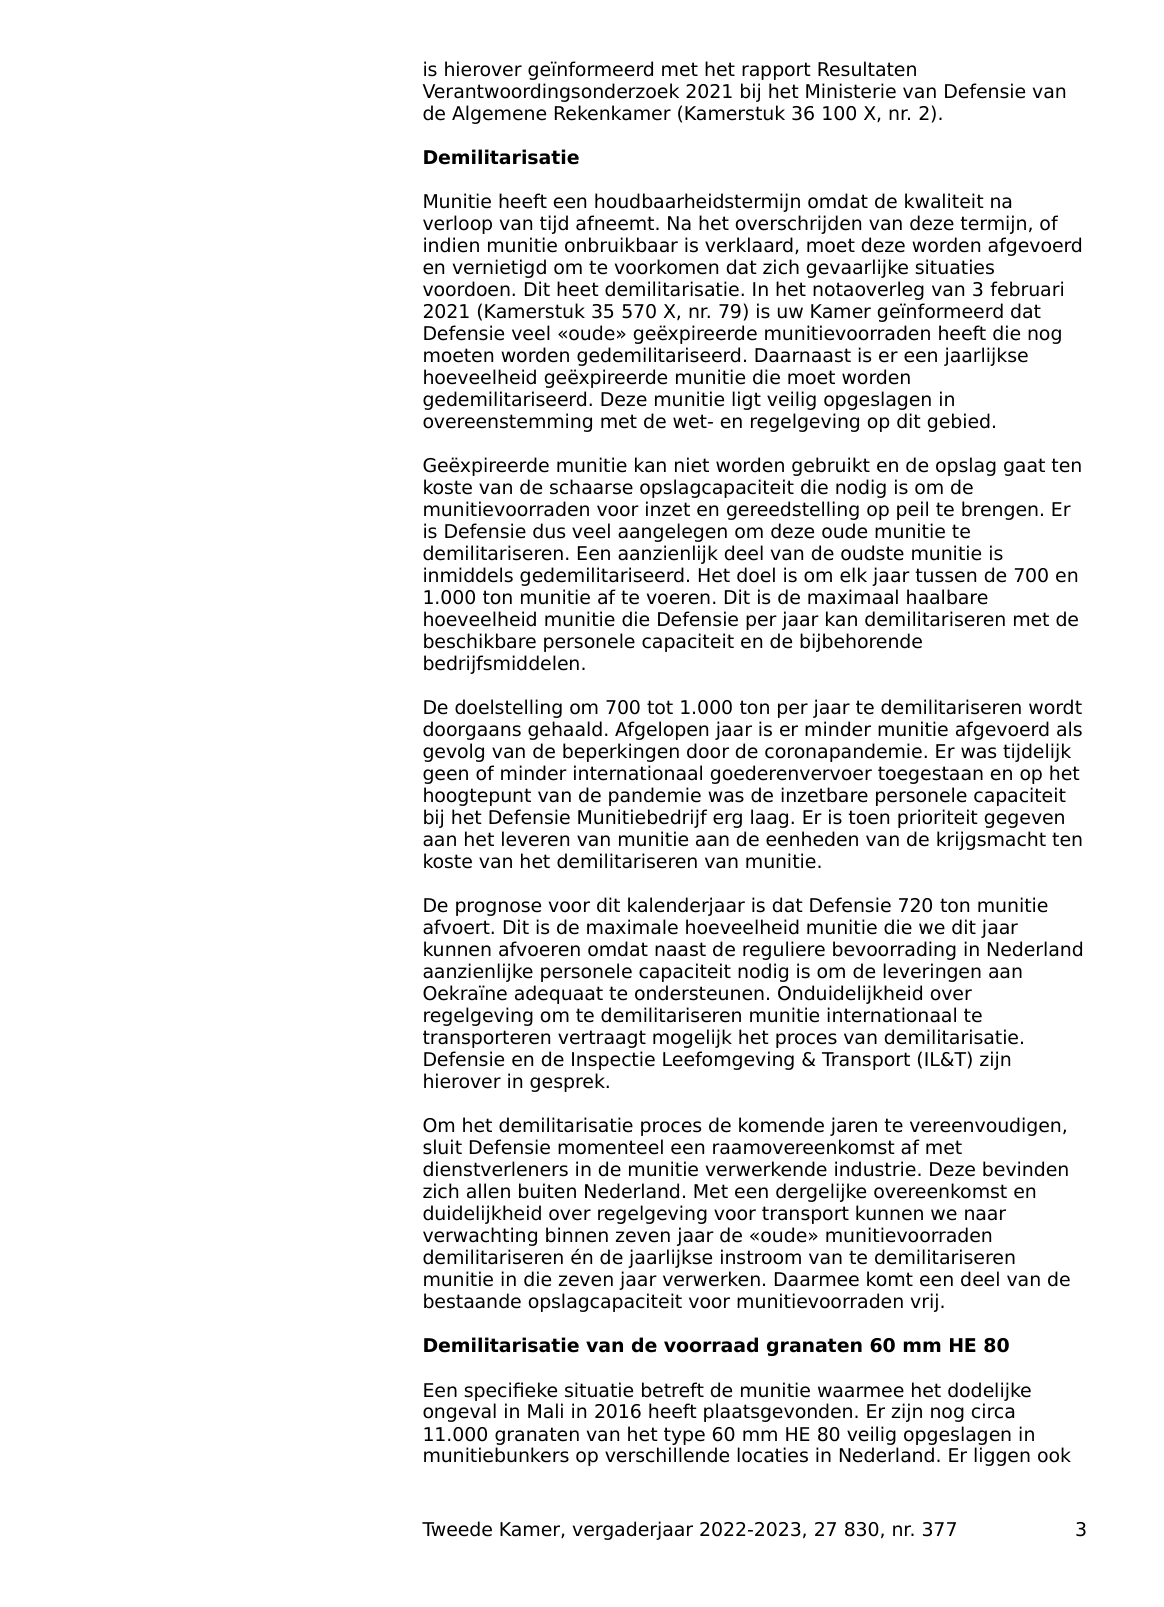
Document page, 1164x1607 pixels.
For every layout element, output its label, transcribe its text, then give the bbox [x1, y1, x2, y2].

text De doelstelling om 700 tot 1.000 ton per jaar te demilitariseren wordt doorgaans gehaald. Afgelopen jaar is er minder munitie afgevoerd als gevolg van de beperkingen door de coronapandemie. Er was tijdelijk geen of minder internationaal goederenvervoer toegestaan en op het hoogtepunt van de pandemie was de inzetbare personele capaciteit bij het Defensie Munitiebedrijf erg laag. Er is toen prioriteit gegeven aan het leveren van munitie aan de eenheden van de krijgsmacht ten koste van het demilitariseren van munitie. [422, 697, 1087, 873]
text De prognose voor dit kalenderjaar is dat Defensie 720 ton munitie afvoert. Dit is de maximale hoeveelheid munitie die we dit jaar kunnen afvoeren omdat naast de reguliere bevoorrading in Nederland aanzienlijke personele capaciteit nodig is om de leveringen aan Oekraïne adequaat te ondersteunen. Onduidelijkheid over regelgeving om te demilitariseren munitie internationaal te transporteren vertraagt mogelijk het proces van demilitarisatie. Defensie en de Inspectie Leefomgeving & Transport (IL&T) zijn hierover in gesprek. [422, 895, 1087, 1093]
text is hierover geïnformeerd met het rapport Resultaten Verantwoordingsonderzoek 2021 bij het Ministerie van Defensie van de Algemene Rekenkamer (Kamerstuk 36 100 X, nr. 2). [422, 59, 1087, 125]
text Een specifieke situatie betreft de munitie waarmee het dodelijke ongeval in Mali in 2016 heeft plaatsgevonden. Er zijn nog circa 11.000 granaten van het type 60 mm HE 80 veilig opgeslagen in munitiebunkers op verschillende locaties in Nederland. Er liggen ook [422, 1379, 1087, 1467]
subtitle Demilitarisatie [422, 147, 1087, 169]
text Munitie heeft een houdbaarheidstermijn omdat de kwaliteit na verloop van tijd afneemt. Na het overschrijden van deze termijn, of indien munitie onbruikbaar is verklaard, moet deze worden afgevoerd en vernietigd om te voorkomen dat zich gevaarlijke situaties voordoen. Dit heet demilitarisatie. In het notaoverleg van 3 februari 2021 (Kamerstuk 35 570 X, nr. 79) is uw Kamer geïnformeerd dat Defensie veel «oude» geëxpireerde munitievoorraden heeft die nog moeten worden gedemilitariseerd. Daarnaast is er een jaarlijkse hoeveelheid geëxpireerde munitie die moet worden gedemilitariseerd. Deze munitie ligt veilig opgeslagen in overeenstemming met de wet- en regelgeving op dit gebied. [422, 191, 1087, 433]
text Om het demilitarisatie proces de komende jaren te vereenvoudigen, sluit Defensie momenteel een raamovereenkomst af met dienstverleners in de munitie verwerkende industrie. Deze bevinden zich allen buiten Nederland. Met een dergelijke overeenkomst en duidelijkheid over regelgeving voor transport kunnen we naar verwachting binnen zeven jaar de «oude» munitievoorraden demilitariseren én de jaarlijkse instroom van te demilitariseren munitie in die zeven jaar verwerken. Daarmee komt een deel van de bestaande opslagcapaciteit voor munitievoorraden vrij. [422, 1115, 1087, 1313]
subtitle Demilitarisatie van de voorraad granaten 60 mm HE 80 [422, 1335, 1087, 1357]
text Geëxpireerde munitie kan niet worden gebruikt en de opslag gaat ten koste van de schaarse opslagcapaciteit die nodig is om de munitievoorraden voor inzet en gereedstelling op peil te brengen. Er is Defensie dus veel aangelegen om deze oude munitie te demilitariseren. Een aanzienlijk deel van de oudste munitie is inmiddels gedemilitariseerd. Het doel is om elk jaar tussen de 700 en 1.000 ton munitie af te voeren. Dit is de maximaal haalbare hoeveelheid munitie die Defensie per jaar kan demilitariseren met de beschikbare personele capaciteit en de bijbehorende bedrijfsmiddelen. [422, 455, 1087, 675]
